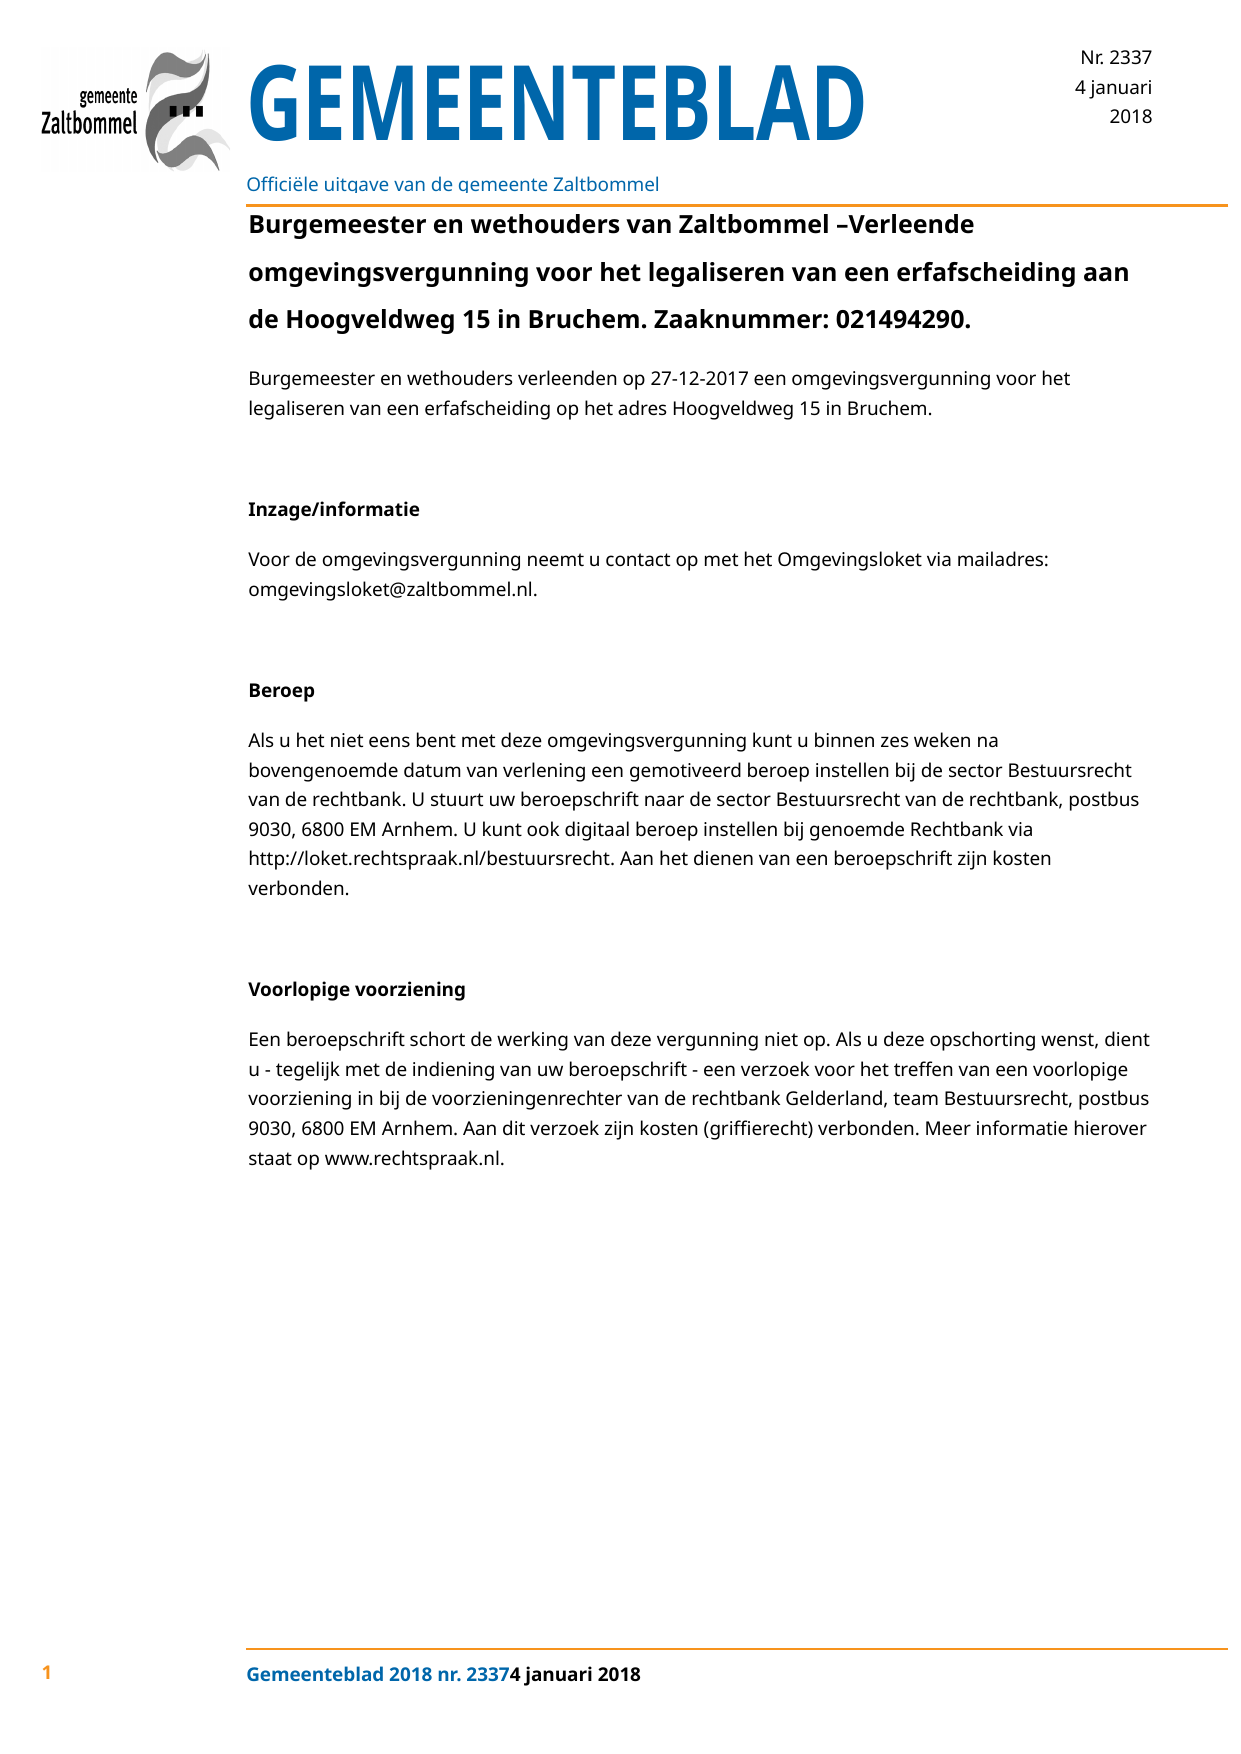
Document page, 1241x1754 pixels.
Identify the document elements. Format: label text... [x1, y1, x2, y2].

text Inzage/informatie [248, 496, 1152, 522]
text Voorlopige voorziening [248, 976, 1152, 1002]
picture [41, 47, 231, 172]
text Burgemeester en wethouders van Zaltbommel –Verleende omgevingsvergunning voor het legaliseren van een erfafscheiding aan de Hoogveldweg 15 in Bruchem. Zaaknummer: 021494290. [248, 207, 1152, 336]
text Een beroepschrift schort de werking van deze vergunning niet op. Als u deze opschorting wenst, dient u - tegelijk met de indiening van uw beroepschrift - een verzoek voor het treffen van een voorlopige voorziening in bij de voorzieningenrechter van de rechtbank Gelderland, team Bestuursrecht, postbus 9030, 6800 EM Arnhem. Aan dit verzoek zijn kosten (griffierecht) verbonden. Meer informatie hierover staat op www.rechtspraak.nl. [248, 1026, 1152, 1170]
text Voor de omgevingsvergunning neemt u contact op met het Omgevingsloket via mailadres: omgevingsloket@zaltbommel.nl. [248, 546, 1152, 602]
text Als u het niet eens bent met deze omgevingsvergunning kunt u binnen zes weken na bovengenoemde datum van verlening een gemotiveerd beroep instellen bij de sector Bestuursrecht van de rechtbank. U stuurt uw beroepschrift naar de sector Bestuursrecht van de rechtbank, postbus 9030, 6800 EM Arnhem. U kunt ook digitaal beroep instellen bij genoemde Rechtbank via http://loket.rechtspraak.nl/bestuursrecht. Aan het dienen van een beroepschrift zijn kosten verbonden. [248, 727, 1152, 901]
text Burgemeester en wethouders verleenden op 27-12-2017 een omgevingsvergunning voor het legaliseren van een erfafscheiding op het adres Hoogveldweg 15 in Bruchem. [248, 366, 1152, 421]
text Beroep [248, 677, 1152, 702]
